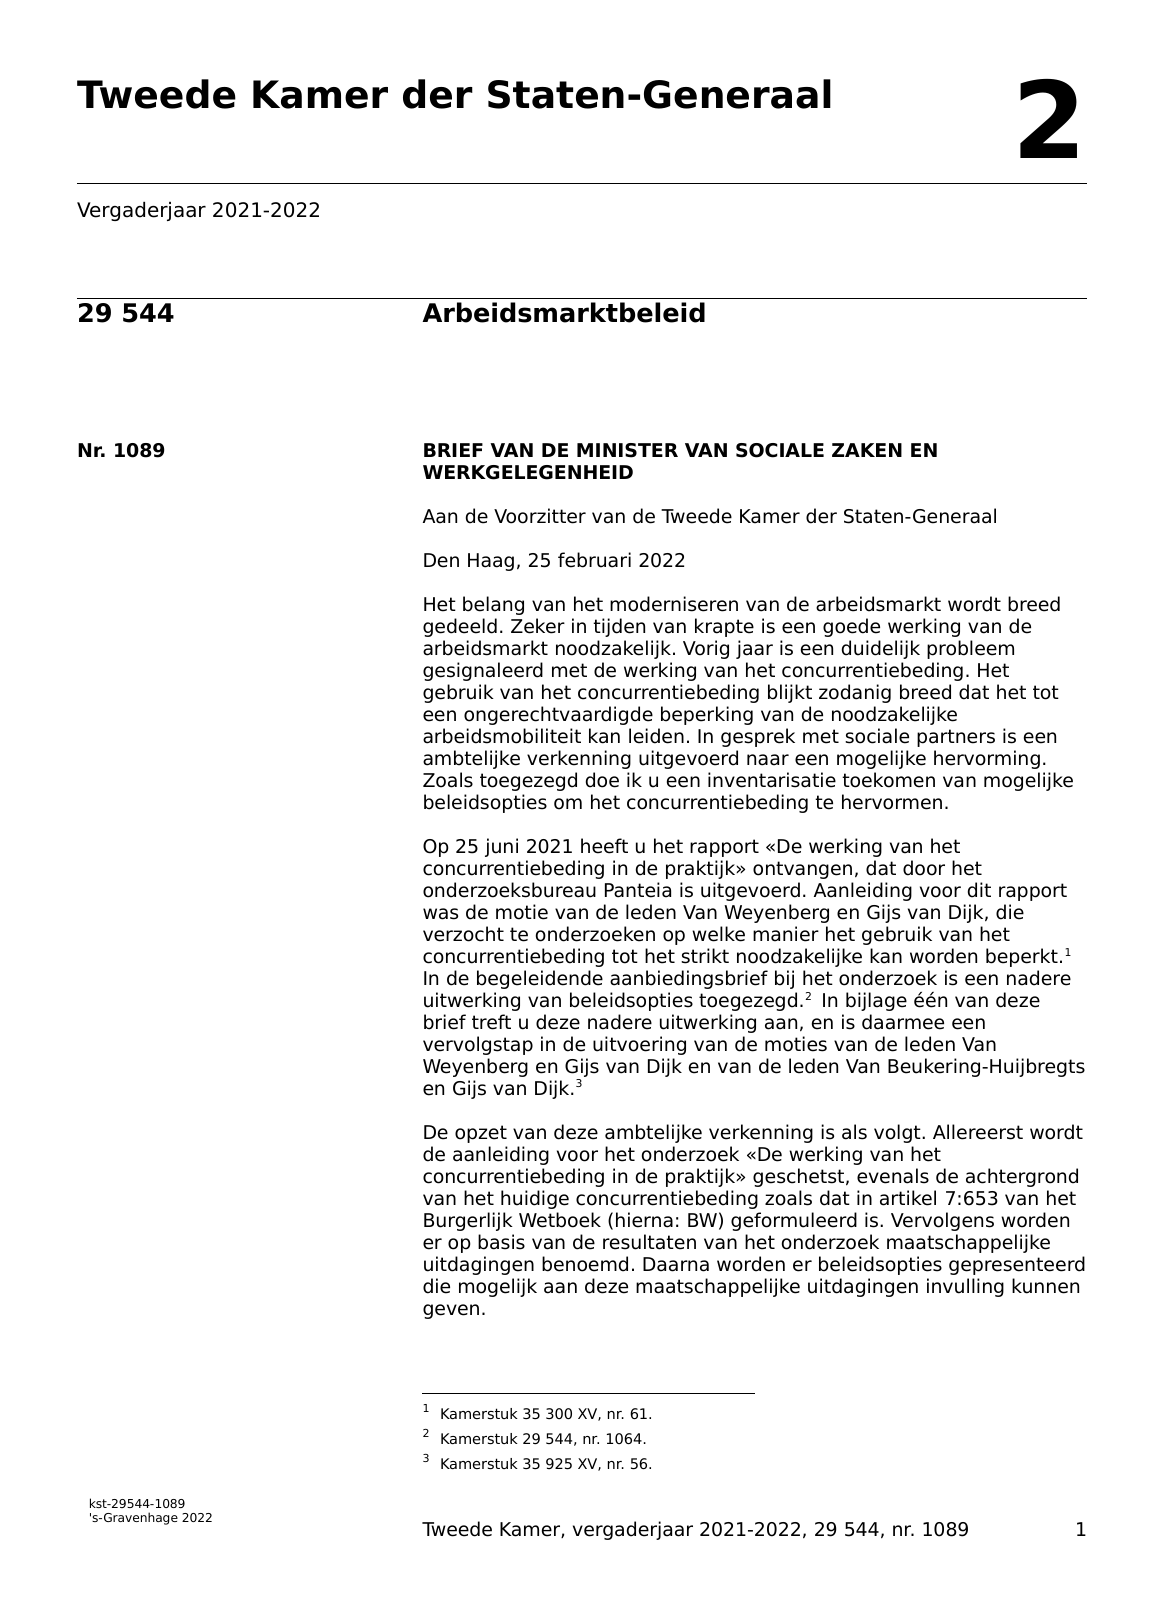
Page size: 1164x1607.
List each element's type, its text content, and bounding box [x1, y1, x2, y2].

text Kamerstuk 35 925 XV, nr. 56. [422, 1452, 1087, 1474]
subtitle 29 544 Arbeidsmarktbeleid [77, 299, 1087, 329]
text 's-Gravenhage 2022 [88, 1511, 323, 1525]
table_header Tweede Kamer der Staten-Generaal [77, 59, 886, 183]
text De opzet van deze ambtelijke verkenning is als volgt. Allereerst wordt de aanleiding voor het onderzoek «De werking van het concurrentiebeding in de praktijk» geschetst, evenals de achtergrond van het huidige concurrentiebeding zoals dat in artikel 7:653 van het Burgerlijk Wetboek (hierna: BW) geformuleerd is. Vervolgens worden er op basis van de resultaten van het onderzoek maatschappelijke uitdagingen benoemd. Daarna worden er beleidsopties gepresenteerd die mogelijk aan deze maatschappelijke uitdagingen invulling kunnen geven. [422, 1122, 1087, 1320]
text Aan de Voorzitter van de Tweede Kamer der Staten-Generaal [422, 506, 1087, 528]
table_header 2 [886, 59, 1087, 183]
text Kamerstuk 29 544, nr. 1064. [422, 1427, 1087, 1449]
text kst-29544-1089 [88, 1497, 323, 1511]
table_cell Vergaderjaar 2021-2022 [77, 184, 1087, 298]
text Het belang van het moderniseren van de arbeidsmarkt wordt breed gedeeld. Zeker in tijden van krapte is een goede werking van de arbeidsmarkt noodzakelijk. Vorig jaar is een duidelijk probleem gesignaleerd met de werking van het concurrentiebeding. Het gebruik van het concurrentiebeding blijkt zodanig breed dat het tot een ongerechtvaardigde beperking van de noodzakelijke arbeidsmobiliteit kan leiden. In gesprek met sociale partners is een ambtelijke verkenning uitgevoerd naar een mogelijke hervorming. Zoals toegezegd doe ik u een inventarisatie toekomen van mogelijke beleidsopties om het concurrentiebeding te hervormen. [422, 594, 1087, 814]
text Den Haag, 25 februari 2022 [422, 550, 1087, 572]
subtitle Nr. 1089 BRIEF VAN DE MINISTER VAN SOCIALE ZAKEN EN WERKGELEGENHEID [77, 440, 1087, 484]
text Op 25 juni 2021 heeft u het rapport «De werking van het concurrentiebeding in de praktijk» ontvangen, dat door het onderzoeksbureau Panteia is uitgevoerd. Aanleiding voor dit rapport was de motie van de leden Van Weyenberg en Gijs van Dijk, die verzocht te onderzoeken op welke manier het gebruik van het concurrentiebeding tot het strikt noodzakelijke kan worden beperkt. In de begeleidende aanbiedingsbrief bij het onderzoek is een nadere uitwerking van beleidsopties toegezegd. In bijlage één van deze brief treft u deze nadere uitwerking aan, en is daarmee een vervolgstap in de uitvoering van de moties van de leden Van Weyenberg en Gijs van Dijk en van de leden Van Beukering-Huijbregts en Gijs van Dijk. [422, 836, 1087, 1100]
text Kamerstuk 35 300 XV, nr. 61. [422, 1402, 1087, 1424]
